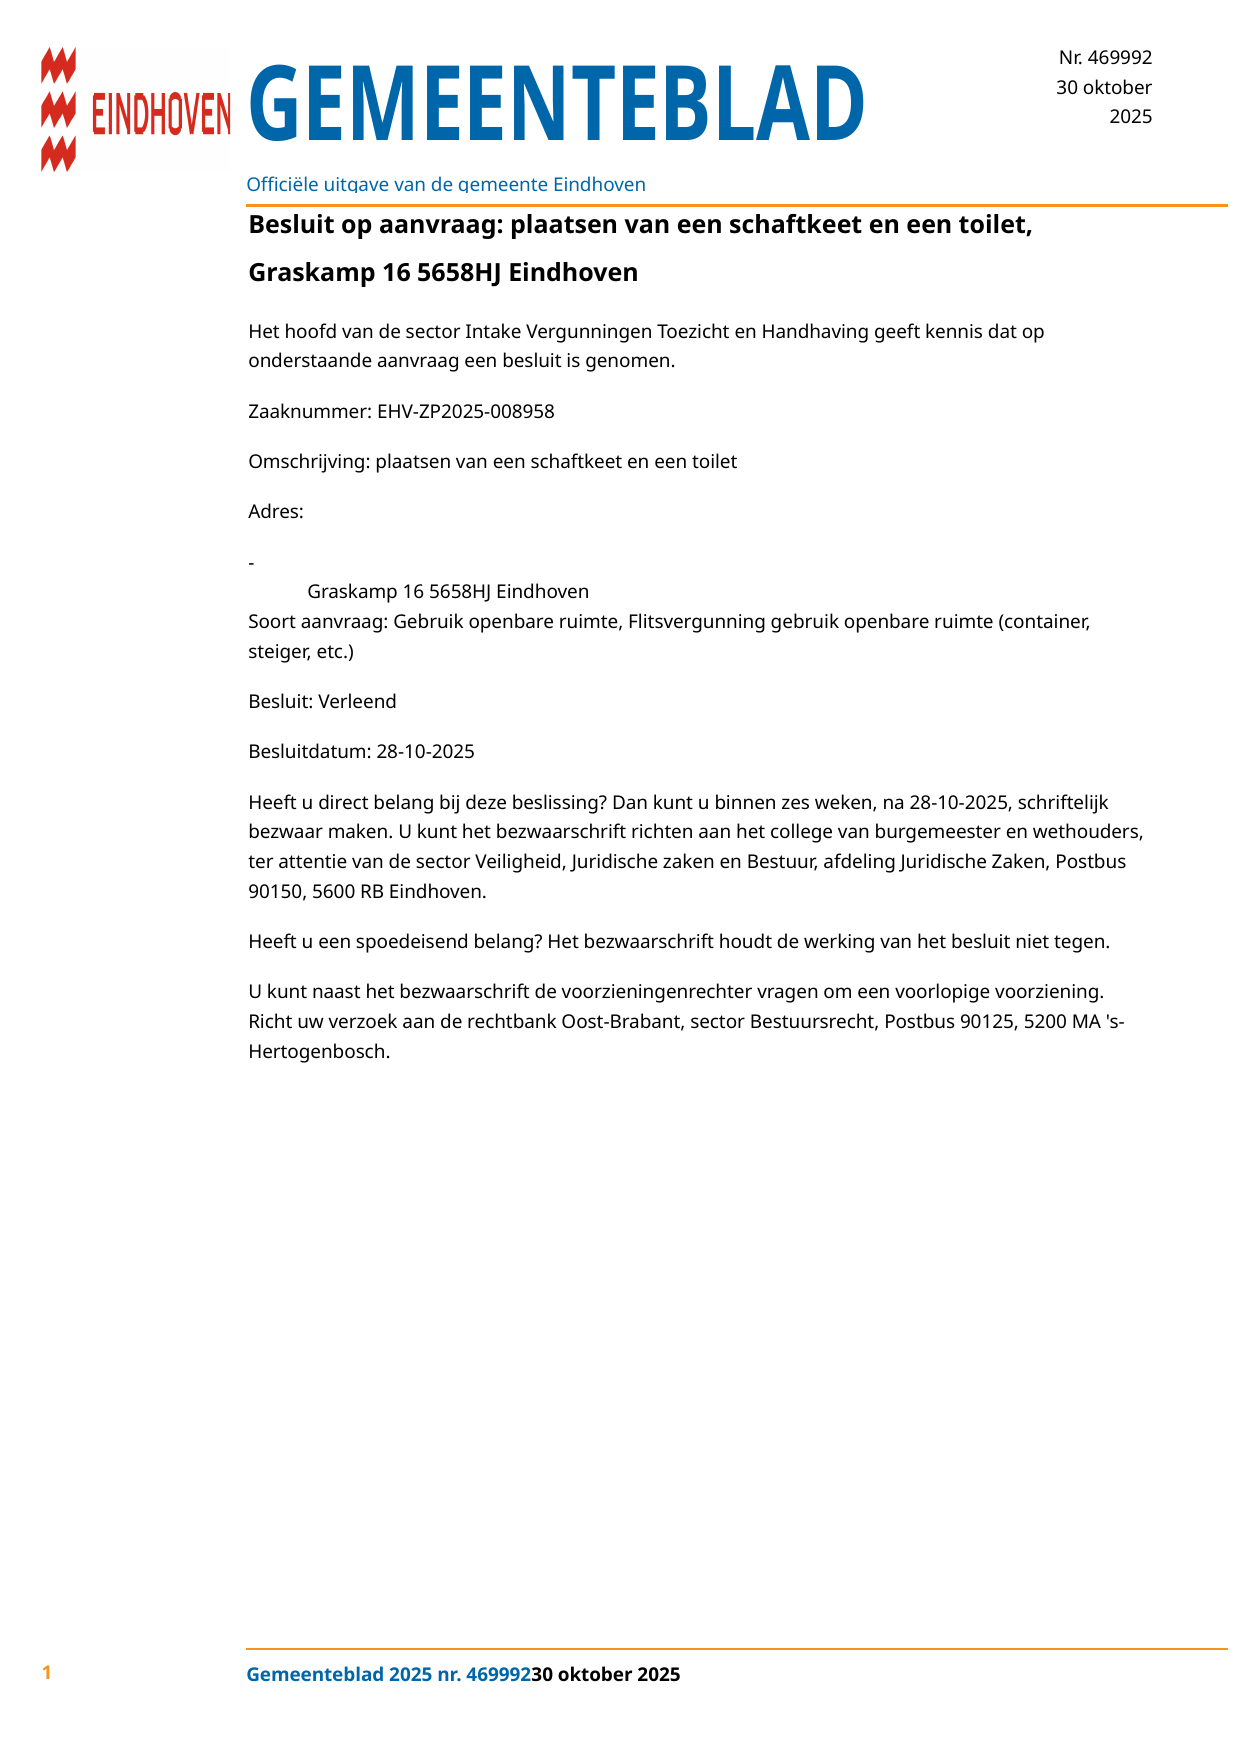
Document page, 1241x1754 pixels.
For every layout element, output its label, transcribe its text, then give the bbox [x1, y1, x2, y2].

text Zaaknummer: EHV-ZP2025-008958 [248, 398, 1152, 424]
text Het hoofd van de sector Intake Vergunningen Toezicht en Handhaving geeft kennis dat op onderstaande aanvraag een besluit is genomen. [248, 318, 1152, 373]
text Omschrijving: plaatsen van een schaftkeet en een toilet [248, 448, 1152, 474]
list Graskamp 16 5658HJ Eindhoven [248, 579, 1152, 604]
text Besluitdatum: 28-10-2025 [248, 739, 1152, 764]
picture [41, 47, 231, 172]
text U kunt naast het bezwaarschrift de voorzieningenrechter vragen om een voorlopige voorziening. Richt uw verzoek aan de rechtbank Oost-Brabant, sector Bestuursrecht, Postbus 90125, 5200 MA 's-Hertogenbosch. [248, 979, 1152, 1064]
text Soort aanvraag: Gebruik openbare ruimte, Flitsvergunning gebruik openbare ruimte (container, steiger, etc.) [248, 608, 1152, 664]
text Besluit op aanvraag: plaatsen van een schaftkeet en een toilet, Graskamp 16 5658HJ Eindhoven [248, 207, 1152, 288]
text Heeft u direct belang bij deze beslissing? Dan kunt u binnen zes weken, na 28-10-2025, schriftelijk bezwaar maken. U kunt het bezwaarschrift richten aan het college van burgemeester en wethouders, ter attentie van de sector Veiligheid, Juridische zaken en Bestuur, afdeling Juridische Zaken, Postbus 90150, 5600 RB Eindhoven. [248, 789, 1152, 904]
text Besluit: Verleend [248, 688, 1152, 714]
text Heeft u een spoedeisend belang? Het bezwaarschrift houdt de werking van het besluit niet tegen. [248, 928, 1152, 954]
text Adres: [248, 499, 1152, 524]
